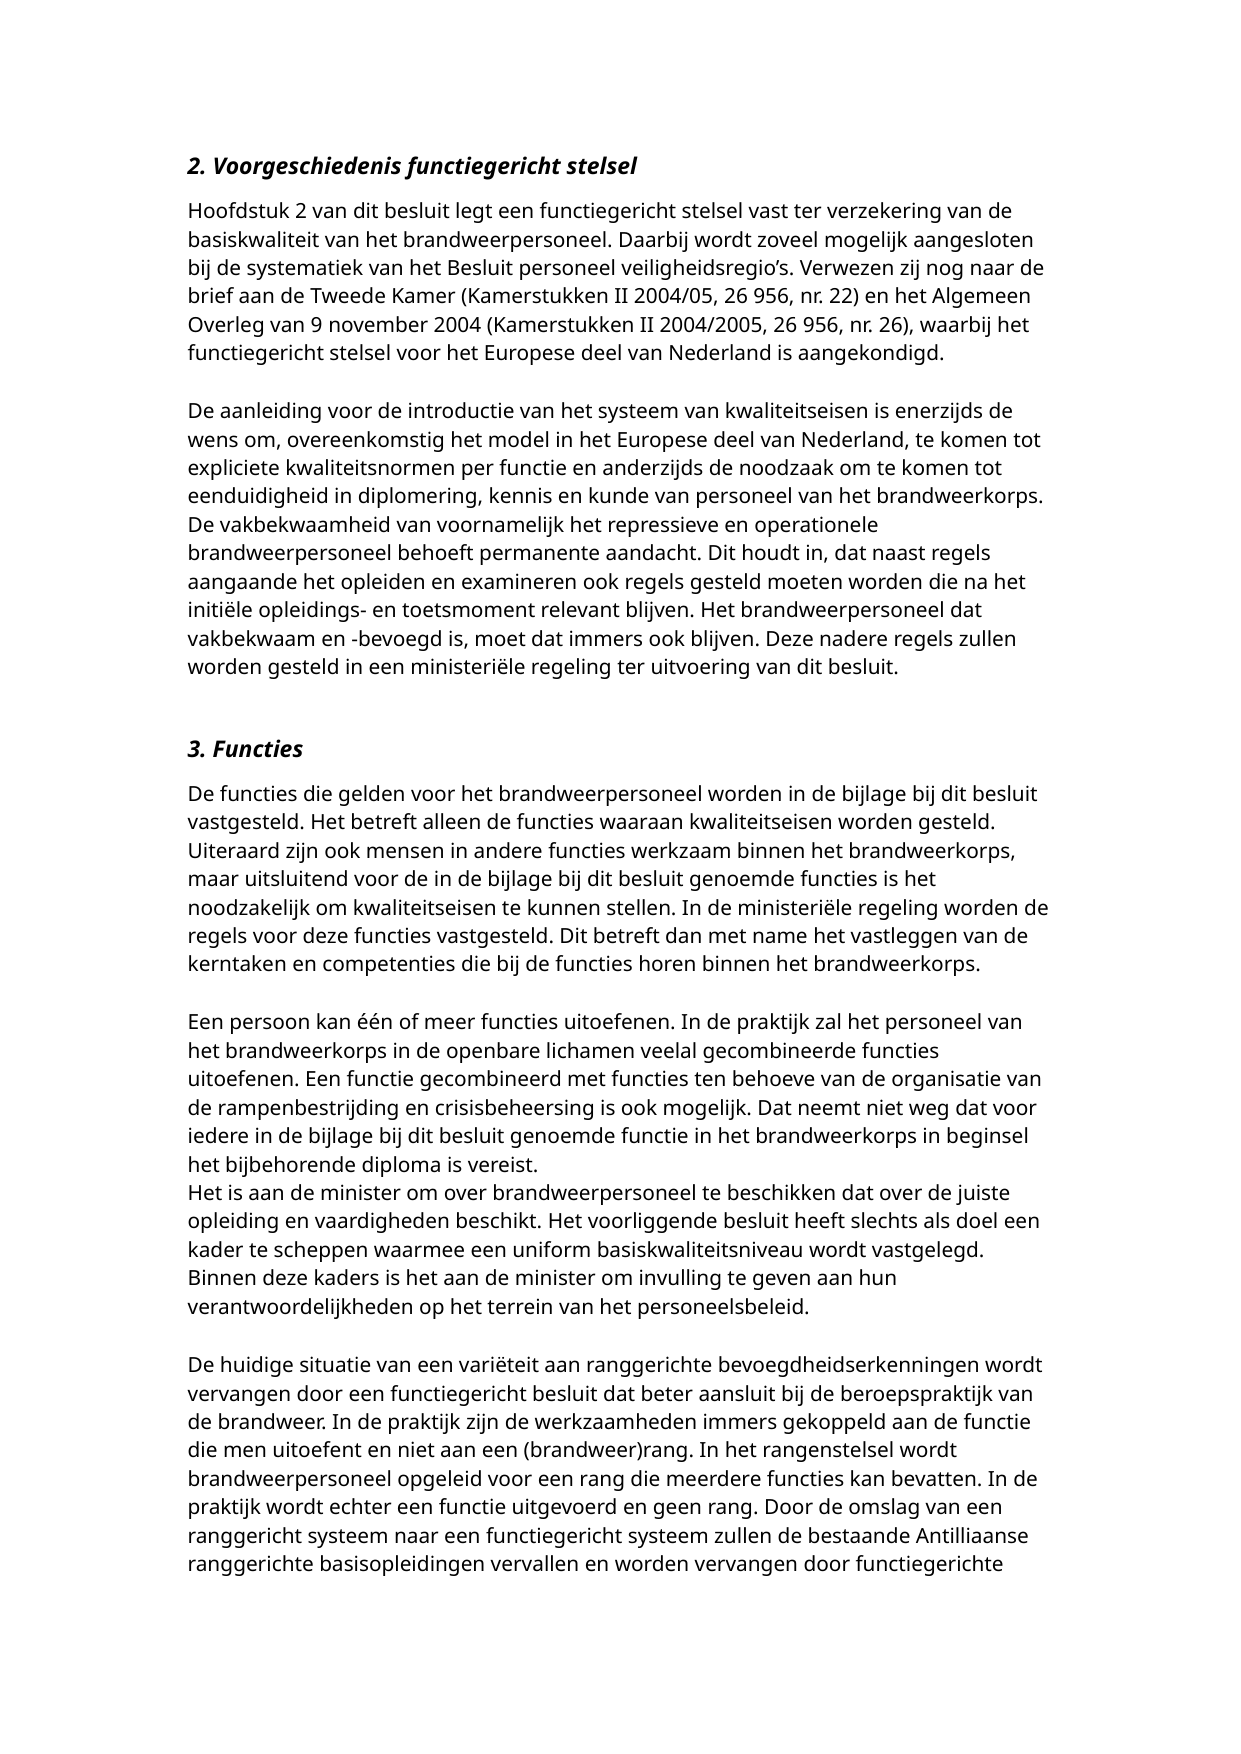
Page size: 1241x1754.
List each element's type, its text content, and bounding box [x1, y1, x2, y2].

text Hoofdstuk 2 van dit besluit legt een functiegericht stelsel vast ter verzekering van de basiskwaliteit van het brandweerpersoneel. Daarbij wordt zoveel mogelijk aangesloten bij de systematiek van het Besluit personeel veiligheidsregio’s. Verwezen zij nog naar de brief aan de Tweede Kamer (Kamerstukken II 2004/05, 26 956, nr. 22) en het Algemeen Overleg van 9 november 2004 (Kamerstukken II 2004/2005, 26 956, nr. 26), waarbij het functiegericht stelsel voor het Europese deel van Nederland is aangekondigd. [187, 196, 1053, 367]
text De huidige situatie van een variëteit aan ranggerichte bevoegdheidserkenningen wordt vervangen door een functiegericht besluit dat beter aansluit bij de beroepspraktijk van de brandweer. In de praktijk zijn de werkzaamheden immers gekoppeld aan de functie die men uitoefent en niet aan een (brandweer)rang. In het rangenstelsel wordt brandweerpersoneel opgeleid voor een rang die meerdere functies kan bevatten. In de praktijk wordt echter een functie uitgevoerd en geen rang. Door de omslag van een ranggericht systeem naar een functiegericht systeem zullen de bestaande Antilliaanse ranggerichte basisopleidingen vervallen en worden vervangen door functiegerichte [187, 1350, 1053, 1578]
subtitle 2. Voorgeschiedenis functiegericht stelsel [187, 150, 1053, 181]
text Een persoon kan één of meer functies uitoefenen. In de praktijk zal het personeel van het brandweerkorps in de openbare lichamen veelal gecombineerde functies uitoefenen. Een functie gecombineerd met functies ten behoeve van de organisatie van de rampenbestrijding en crisisbeheersing is ook mogelijk. Dat neemt niet weg dat voor iedere in de bijlage bij dit besluit genoemde functie in het brandweerkorps in beginsel het bijbehorende diploma is vereist. [187, 1007, 1053, 1178]
text De functies die gelden voor het brandweerpersoneel worden in de bijlage bij dit besluit vastgesteld. Het betreft alleen de functies waaraan kwaliteitseisen worden gesteld. Uiteraard zijn ook mensen in andere functies werkzaam binnen het brandweerkorps, maar uitsluitend voor de in de bijlage bij dit besluit genoemde functies is het noodzakelijk om kwaliteitseisen te kunnen stellen. In de ministeriële regeling worden de regels voor deze functies vastgesteld. Dit betreft dan met name het vastleggen van de kerntaken en competenties die bij de functies horen binnen het brandweerkorps. [187, 779, 1053, 978]
text Het is aan de minister om over brandweerpersoneel te beschikken dat over de juiste opleiding en vaardigheden beschikt. Het voorliggende besluit heeft slechts als doel een kader te scheppen waarmee een uniform basiskwaliteitsniveau wordt vastgelegd. Binnen deze kaders is het aan de minister om invulling te geven aan hun verantwoordelijkheden op het terrein van het personeelsbeleid. [187, 1178, 1053, 1320]
subtitle 3. Functies [187, 733, 1053, 764]
text De aanleiding voor de introductie van het systeem van kwaliteitseisen is enerzijds de wens om, overeenkomstig het model in het Europese deel van Nederland, te komen tot expliciete kwaliteitsnormen per functie en anderzijds de noodzaak om te komen tot eenduidigheid in diplomering, kennis en kunde van personeel van het brandweerkorps. De vakbekwaamheid van voornamelijk het repressieve en operationele brandweerpersoneel behoeft permanente aandacht. Dit houdt in, dat naast regels aangaande het opleiden en examineren ook regels gesteld moeten worden die na het initiële opleidings- en toetsmoment relevant blijven. Het brandweerpersoneel dat vakbekwaam en -bevoegd is, moet dat immers ook blijven. Deze nadere regels zullen worden gesteld in een ministeriële regeling ter uitvoering van dit besluit. [187, 396, 1053, 681]
